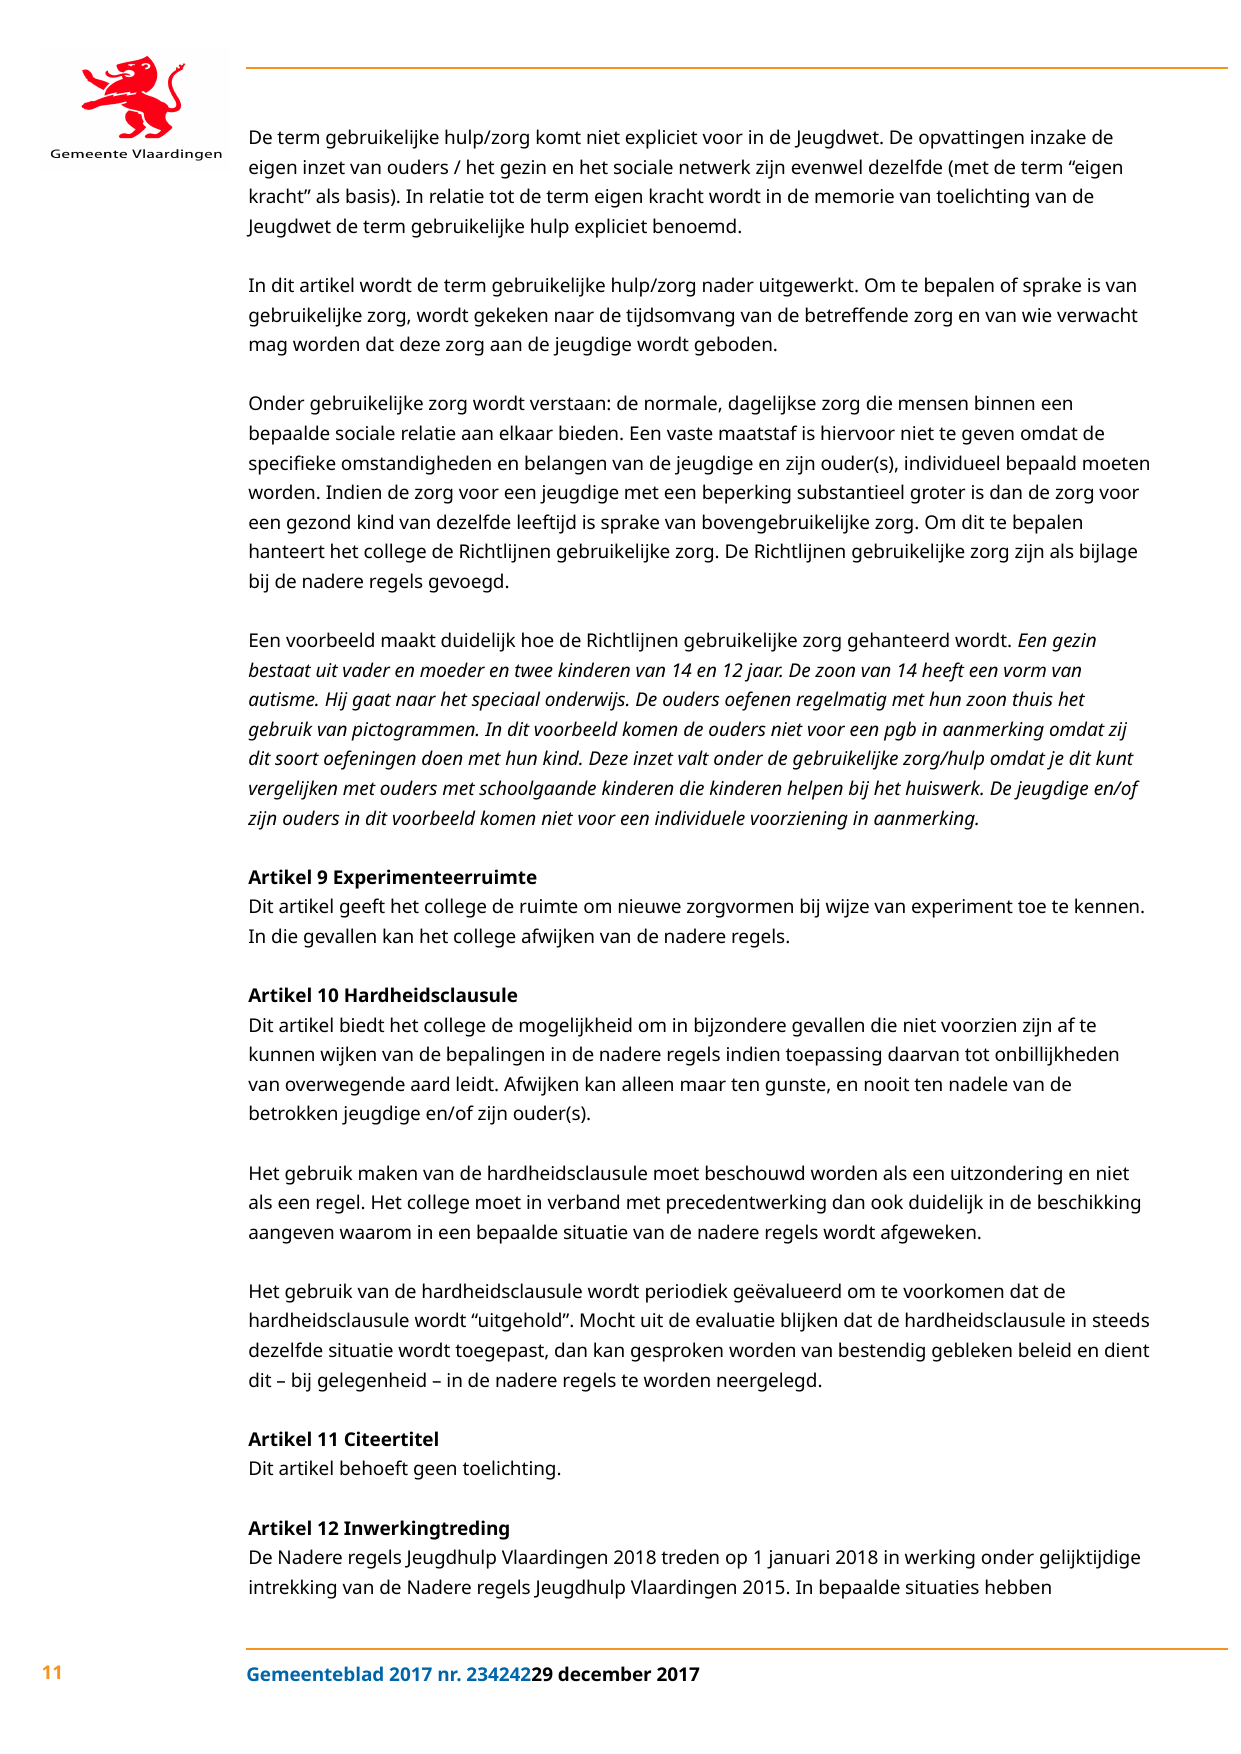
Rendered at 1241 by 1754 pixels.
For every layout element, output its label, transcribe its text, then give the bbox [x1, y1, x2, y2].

text Artikel 10 Hardheidsclausule [248, 982, 1152, 1008]
text Dit artikel biedt het college de mogelijkheid om in bijzondere gevallen die niet voorzien zijn af te kunnen wijken van de bepalingen in de nadere regels indien toepassing daarvan tot onbillijkheden van overwegende aard leidt. Afwijken kan alleen maar ten gunste, en nooit ten nadele van de betrokken jeugdige en/of zijn ouder(s). [248, 1012, 1152, 1126]
text Artikel 12 Inwerkingtreding [248, 1515, 1152, 1541]
text Een voorbeeld maakt duidelijk hoe de Richtlijnen gebruikelijke zorg gehanteerd wordt. Een gezin bestaat uit vader en moeder en twee kinderen van 14 en 12 jaar. De zoon van 14 heeft een vorm van autisme. Hij gaat naar het speciaal onderwijs. De ouders oefenen regelmatig met hun zoon thuis het gebruik van pictogrammen. In dit voorbeeld komen de ouders niet voor een pgb in aanmerking omdat zij dit soort oefeningen doen met hun kind. Deze inzet valt onder de gebruikelijke zorg/hulp omdat je dit kunt vergelijken met ouders met schoolgaande kinderen die kinderen helpen bij het huiswerk. De jeugdige en/of zijn ouders in dit voorbeeld komen niet voor een individuele voorziening in aanmerking. [248, 627, 1152, 831]
text Dit artikel geeft het college de ruimte om nieuwe zorgvormen bij wijze van experiment toe te kennen. In die gevallen kan het college afwijken van de nadere regels. [248, 893, 1152, 949]
text In dit artikel wordt de term gebruikelijke hulp/zorg nader uitgewerkt. Om te bepalen of sprake is van gebruikelijke zorg, wordt gekeken naar de tijdsomvang van de betreffende zorg en van wie verwacht mag worden dat deze zorg aan de jeugdige wordt geboden. [248, 272, 1152, 357]
text Het gebruik van de hardheidsclausule wordt periodiek geëvalueerd om te voorkomen dat de hardheidsclausule wordt “uitgehold”. Mocht uit de evaluatie blijken dat de hardheidsclausule in steeds dezelfde situatie wordt toegepast, dan kan gesproken worden van bestendig gebleken beleid en dient dit – bij gelegenheid – in de nadere regels te worden neergelegd. [248, 1278, 1152, 1393]
picture [41, 47, 231, 172]
text Het gebruik maken van de hardheidsclausule moet beschouwd worden als een uitzondering en niet als een regel. Het college moet in verband met precedentwerking dan ook duidelijk in de beschikking aangeven waarom in een bepaalde situatie van de nadere regels wordt afgeweken. [248, 1160, 1152, 1245]
text Artikel 9 Experimenteerruimte [248, 864, 1152, 890]
text Artikel 11 Citeertitel [248, 1426, 1152, 1452]
text Dit artikel behoeft geen toelichting. [248, 1456, 1152, 1481]
text Onder gebruikelijke zorg wordt verstaan: de normale, dagelijkse zorg die mensen binnen een bepaalde sociale relatie aan elkaar bieden. Een vaste maatstaf is hiervoor niet te geven omdat de specifieke omstandigheden en belangen van de jeugdige en zijn ouder(s), individueel bepaald moeten worden. Indien de zorg voor een jeugdige met een beperking substantieel groter is dan de zorg voor een gezond kind van dezelfde leeftijd is sprake van bovengebruikelijke zorg. Om dit te bepalen hanteert het college de Richtlijnen gebruikelijke zorg. De Richtlijnen gebruikelijke zorg zijn als bijlage bij de nadere regels gevoegd. [248, 391, 1152, 594]
text De term gebruikelijke hulp/zorg komt niet expliciet voor in de Jeugdwet. De opvattingen inzake de eigen inzet van ouders / het gezin en het sociale netwerk zijn evenwel dezelfde (met de term “eigen kracht” als basis). In relatie tot de term eigen kracht wordt in de memorie van toelichting van de Jeugdwet de term gebruikelijke hulp expliciet benoemd. [248, 124, 1152, 239]
text De Nadere regels Jeugdhulp Vlaardingen 2018 treden op 1 januari 2018 in werking onder gelijktijdige intrekking van de Nadere regels Jeugdhulp Vlaardingen 2015. In bepaalde situaties hebben [248, 1544, 1152, 1600]
